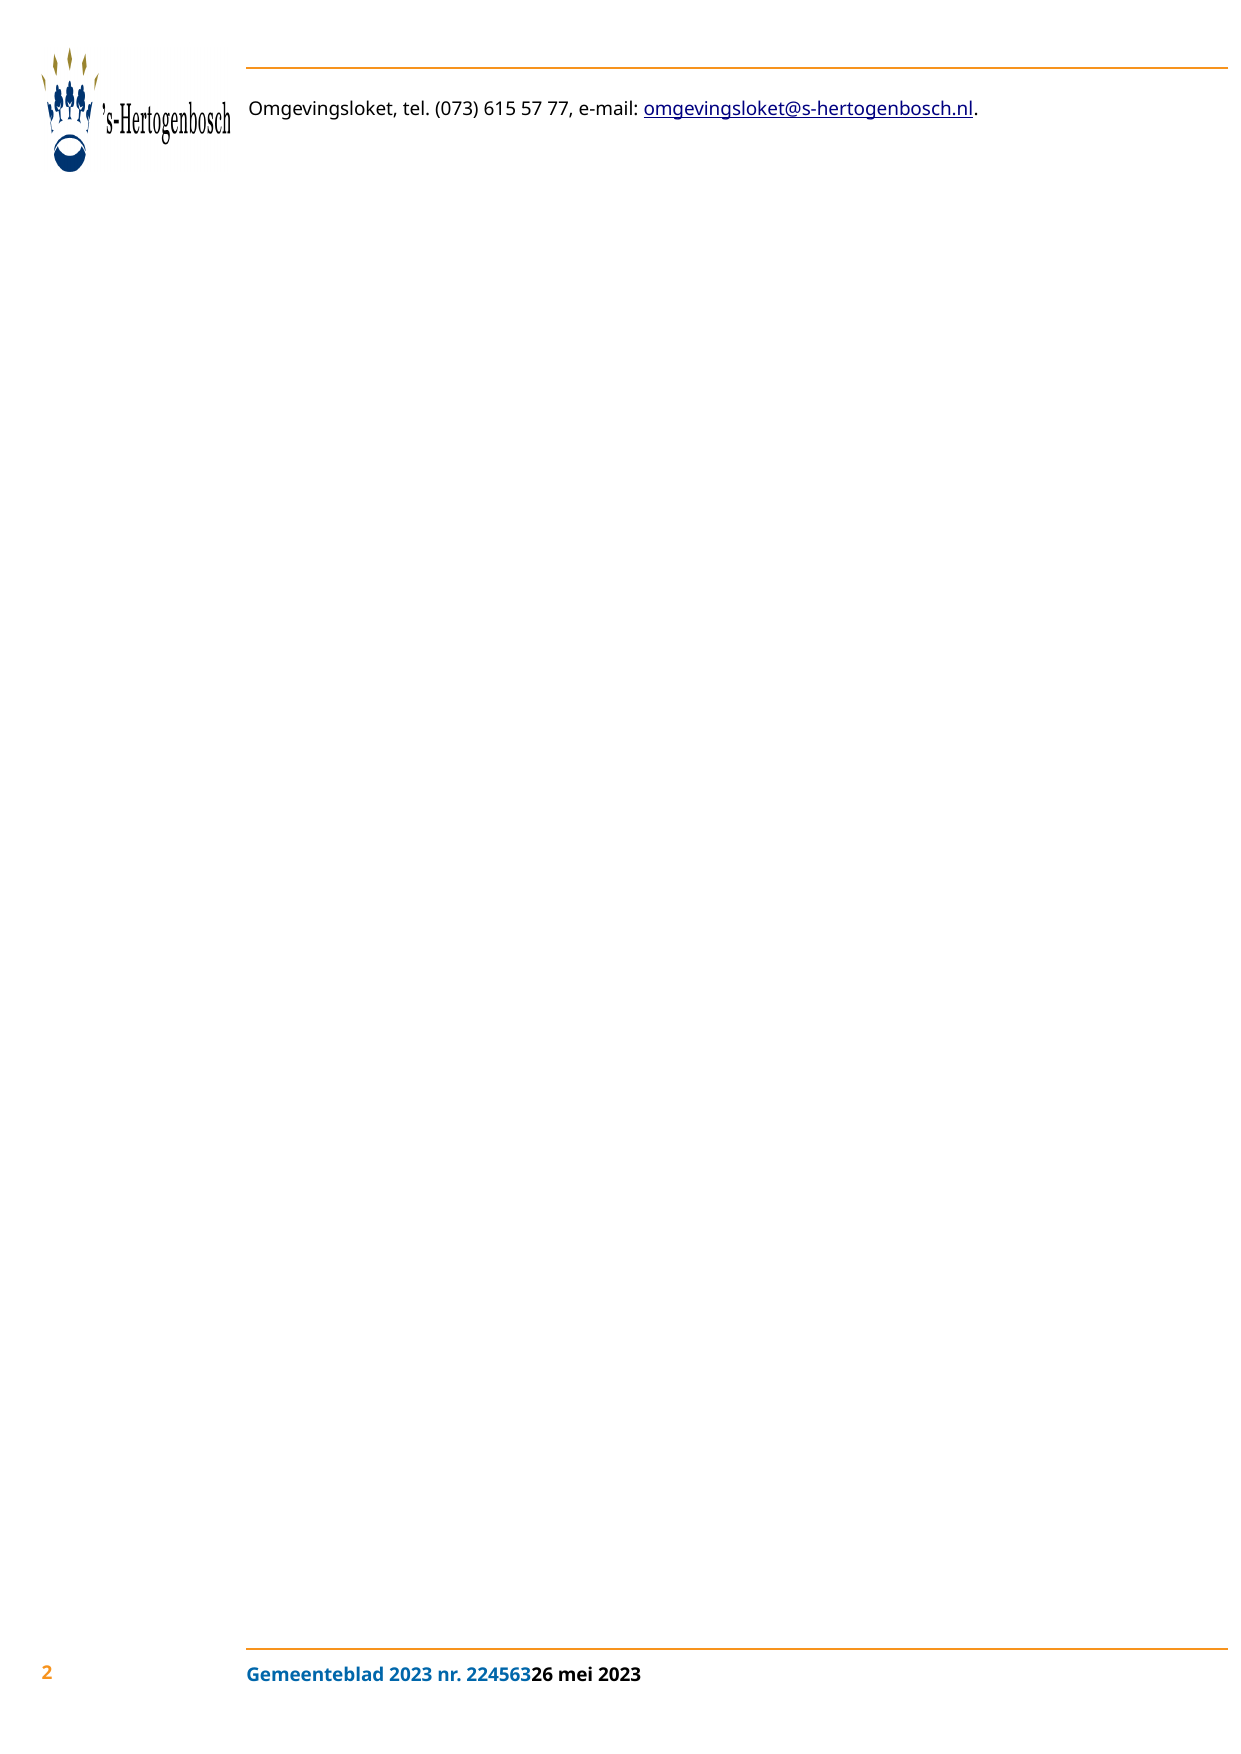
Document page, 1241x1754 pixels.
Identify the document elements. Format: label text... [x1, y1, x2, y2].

picture [41, 47, 231, 172]
text Omgevingsloket, tel. (073) 615 57 77, e-mail: omgevingsloket@s-hertogenbosch.nl. [248, 95, 1152, 121]
